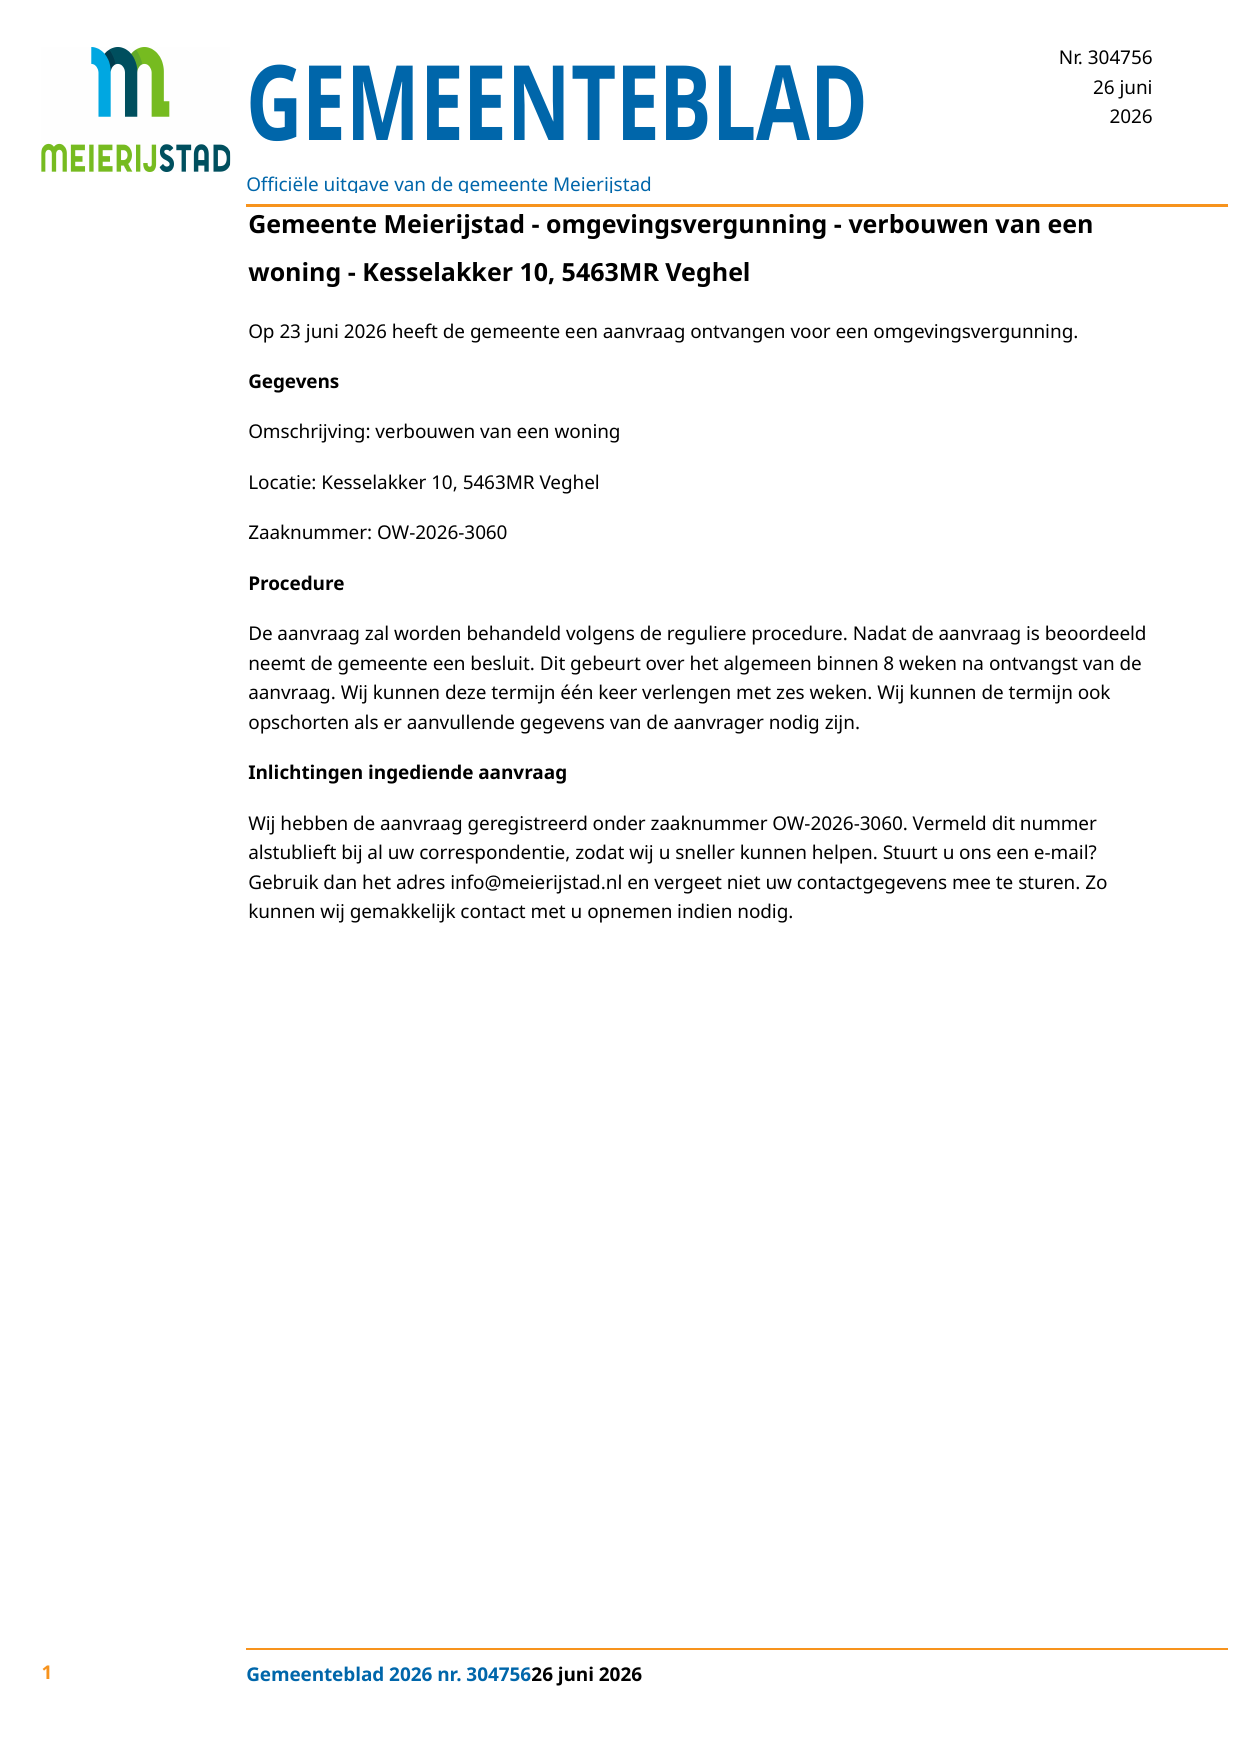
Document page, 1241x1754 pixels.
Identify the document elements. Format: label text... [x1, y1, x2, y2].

text Wij hebben de aanvraag geregistreerd onder zaaknummer OW-2026-3060. Vermeld dit nummer alstublieft bij al uw correspondentie, zodat wij u sneller kunnen helpen. Stuurt u ons een e-mail? Gebruik dan het adres info@meierijstad.nl en vergeet niet uw contactgegevens mee te sturen. Zo kunnen wij gemakkelijk contact met u opnemen indien nodig. [248, 810, 1152, 924]
text Gemeente Meierijstad - omgevingsvergunning - verbouwen van een woning - Kesselakker 10, 5463MR Veghel [248, 207, 1152, 288]
text Procedure [248, 570, 1152, 596]
text Gegevens [248, 368, 1152, 394]
text Inlichtingen ingediende aanvraag [248, 759, 1152, 785]
text Locatie: Kesselakker 10, 5463MR Veghel [248, 469, 1152, 495]
text Zaaknummer: OW-2026-3060 [248, 519, 1152, 545]
picture [41, 47, 231, 172]
text Omschrijving: verbouwen van een woning [248, 419, 1152, 444]
text Op 23 juni 2026 heeft de gemeente een aanvraag ontvangen voor een omgevingsvergunning. [248, 318, 1152, 344]
text De aanvraag zal worden behandeld volgens de reguliere procedure. Nadat de aanvraag is beoordeeld neemt de gemeente een besluit. Dit gebeurt over het algemeen binnen 8 weken na ontvangst van de aanvraag. Wij kunnen deze termijn één keer verlengen met zes weken. Wij kunnen de termijn ook opschorten als er aanvullende gegevens van de aanvrager nodig zijn. [248, 620, 1152, 735]
